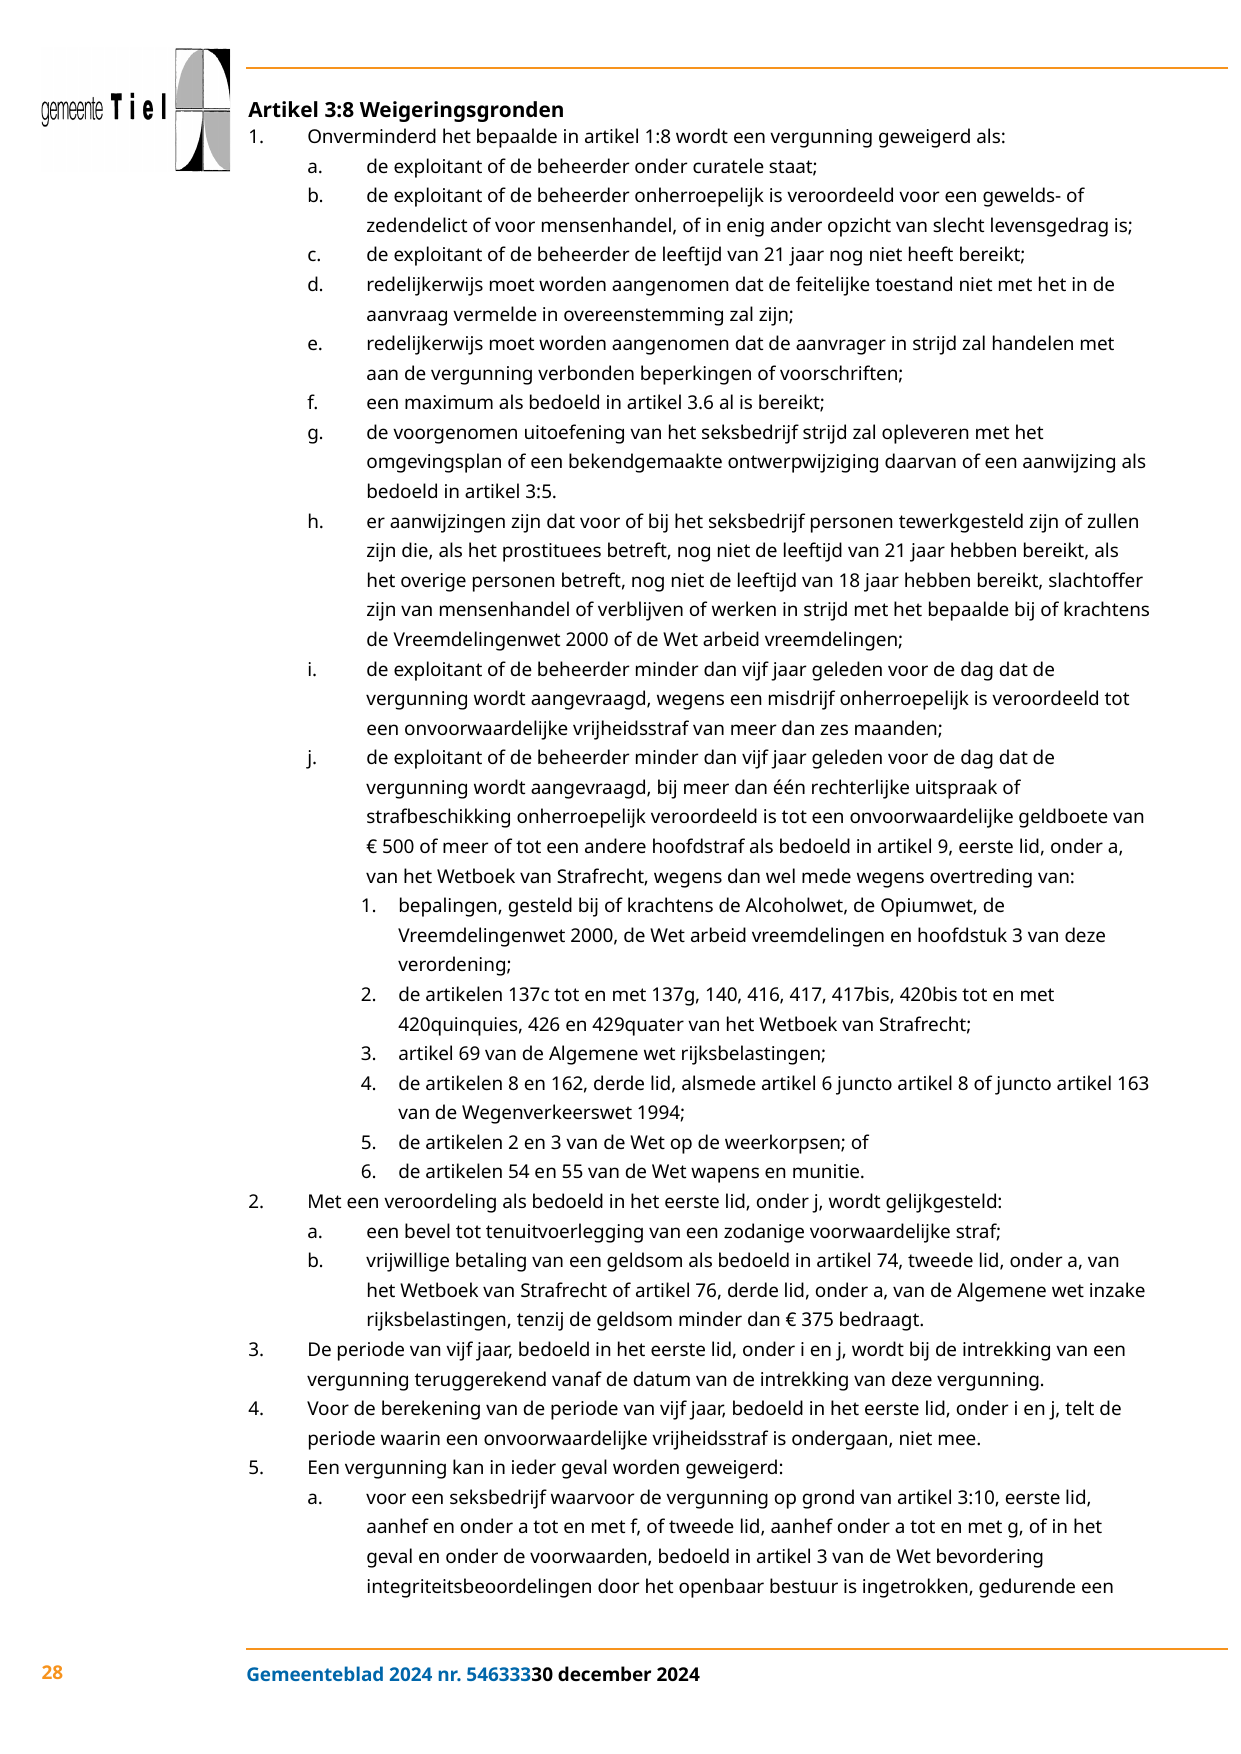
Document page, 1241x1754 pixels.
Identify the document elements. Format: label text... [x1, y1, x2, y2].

list redelijkerwijs moet worden aangenomen dat de feitelijke toestand niet met het in de aanvraag vermelde in overeenstemming zal zijn; [307, 271, 1152, 326]
list Onverminderd het bepaalde in artikel 1:8 wordt een vergunning geweigerd als: [248, 123, 1152, 149]
list De periode van vijf jaar, bedoeld in het eerste lid, onder i en j, wordt bij de intrekking van een vergunning teruggerekend vanaf de datum van de intrekking van deze vergunning. [248, 1336, 1152, 1391]
list een bevel tot tenuitvoerlegging van een zodanige voorwaardelijke straf; [307, 1218, 1152, 1243]
list Voor de berekening van de periode van vijf jaar, bedoeld in het eerste lid, onder i en j, telt de periode waarin een onvoorwaardelijke vrijheidsstraf is ondergaan, niet mee. [248, 1395, 1152, 1451]
list de exploitant of de beheerder onder curatele staat; [307, 153, 1152, 178]
list de exploitant of de beheerder minder dan vijf jaar geleden voor de dag dat de vergunning wordt aangevraagd, bij meer dan één rechterlijke uitspraak of strafbeschikking onherroepelijk veroordeeld is tot een onvoorwaardelijke geldboete van € 500 of meer of tot een andere hoofdstraf als bedoeld in artikel 9, eerste lid, onder a, van het Wetboek van Strafrecht, wegens dan wel mede wegens overtreding van: [307, 744, 1152, 888]
picture [41, 47, 231, 172]
list de exploitant of de beheerder onherroepelijk is veroordeeld voor een gewelds- of zedendelict of voor mensenhandel, of in enig ander opzicht van slecht levensgedrag is; [307, 182, 1152, 238]
list redelijkerwijs moet worden aangenomen dat de aanvrager in strijd zal handelen met aan de vergunning verbonden beperkingen of voorschriften; [307, 330, 1152, 386]
list bepalingen, gesteld bij of krachtens de Alcoholwet, de Opiumwet, de Vreemdelingenwet 2000, de Wet arbeid vreemdelingen en hoofdstuk 3 van deze verordening; [361, 892, 1152, 977]
list de artikelen 8 en 162, derde lid, alsmede artikel 6 juncto artikel 8 of juncto artikel 163 van de Wegenverkeerswet 1994; [361, 1070, 1152, 1125]
list de exploitant of de beheerder de leeftijd van 21 jaar nog niet heeft bereikt; [307, 242, 1152, 267]
list de artikelen 137c tot en met 137g, 140, 416, 417, 417bis, 420bis tot en met 420quinquies, 426 en 429quater van het Wetboek van Strafrecht; [361, 981, 1152, 1036]
list vrijwillige betaling van een geldsom als bedoeld in artikel 74, tweede lid, onder a, van het Wetboek van Strafrecht of artikel 76, derde lid, onder a, van de Algemene wet inzake rijksbelastingen, tenzij de geldsom minder dan € 375 bedraagt. [307, 1247, 1152, 1332]
list de artikelen 2 en 3 van de Wet op de weerkorpsen; of [361, 1129, 1152, 1155]
list de artikelen 54 en 55 van de Wet wapens en munitie. [361, 1159, 1152, 1184]
list de exploitant of de beheerder minder dan vijf jaar geleden voor de dag dat de vergunning wordt aangevraagd, wegens een misdrijf onherroepelijk is veroordeeld tot een onvoorwaardelijke vrijheidsstraf van meer dan zes maanden; [307, 656, 1152, 741]
list voor een seksbedrijf waarvoor de vergunning op grond van artikel 3:10, eerste lid, aanhef en onder a tot en met f, of tweede lid, aanhef onder a tot en met g, of in het geval en onder de voorwaarden, bedoeld in artikel 3 van de Wet bevordering integriteitsbeoordelingen door het openbaar bestuur is ingetrokken, gedurende een [307, 1484, 1152, 1598]
list Met een veroordeling als bedoeld in het eerste lid, onder j, wordt gelijkgesteld: [248, 1188, 1152, 1214]
list Een vergunning kan in ieder geval worden geweigerd: [248, 1454, 1152, 1480]
list er aanwijzingen zijn dat voor of bij het seksbedrijf personen tewerkgesteld zijn of zullen zijn die, als het prostituees betreft, nog niet de leeftijd van 21 jaar hebben bereikt, als het overige personen betreft, nog niet de leeftijd van 18 jaar hebben bereikt, slachtoffer zijn van mensenhandel of verblijven of werken in strijd met het bepaalde bij of krachtens de Vreemdelingenwet 2000 of de Wet arbeid vreemdelingen; [307, 508, 1152, 652]
list de voorgenomen uitoefening van het seksbedrijf strijd zal opleveren met het omgevingsplan of een bekendgemaakte ontwerpwijziging daarvan of een aanwijzing als bedoeld in artikel 3:5. [307, 419, 1152, 504]
text Artikel 3:8 Weigeringsgronden [248, 95, 1152, 123]
list artikel 69 van de Algemene wet rijksbelastingen; [361, 1040, 1152, 1066]
list een maximum als bedoeld in artikel 3.6 al is bereikt; [307, 389, 1152, 415]
